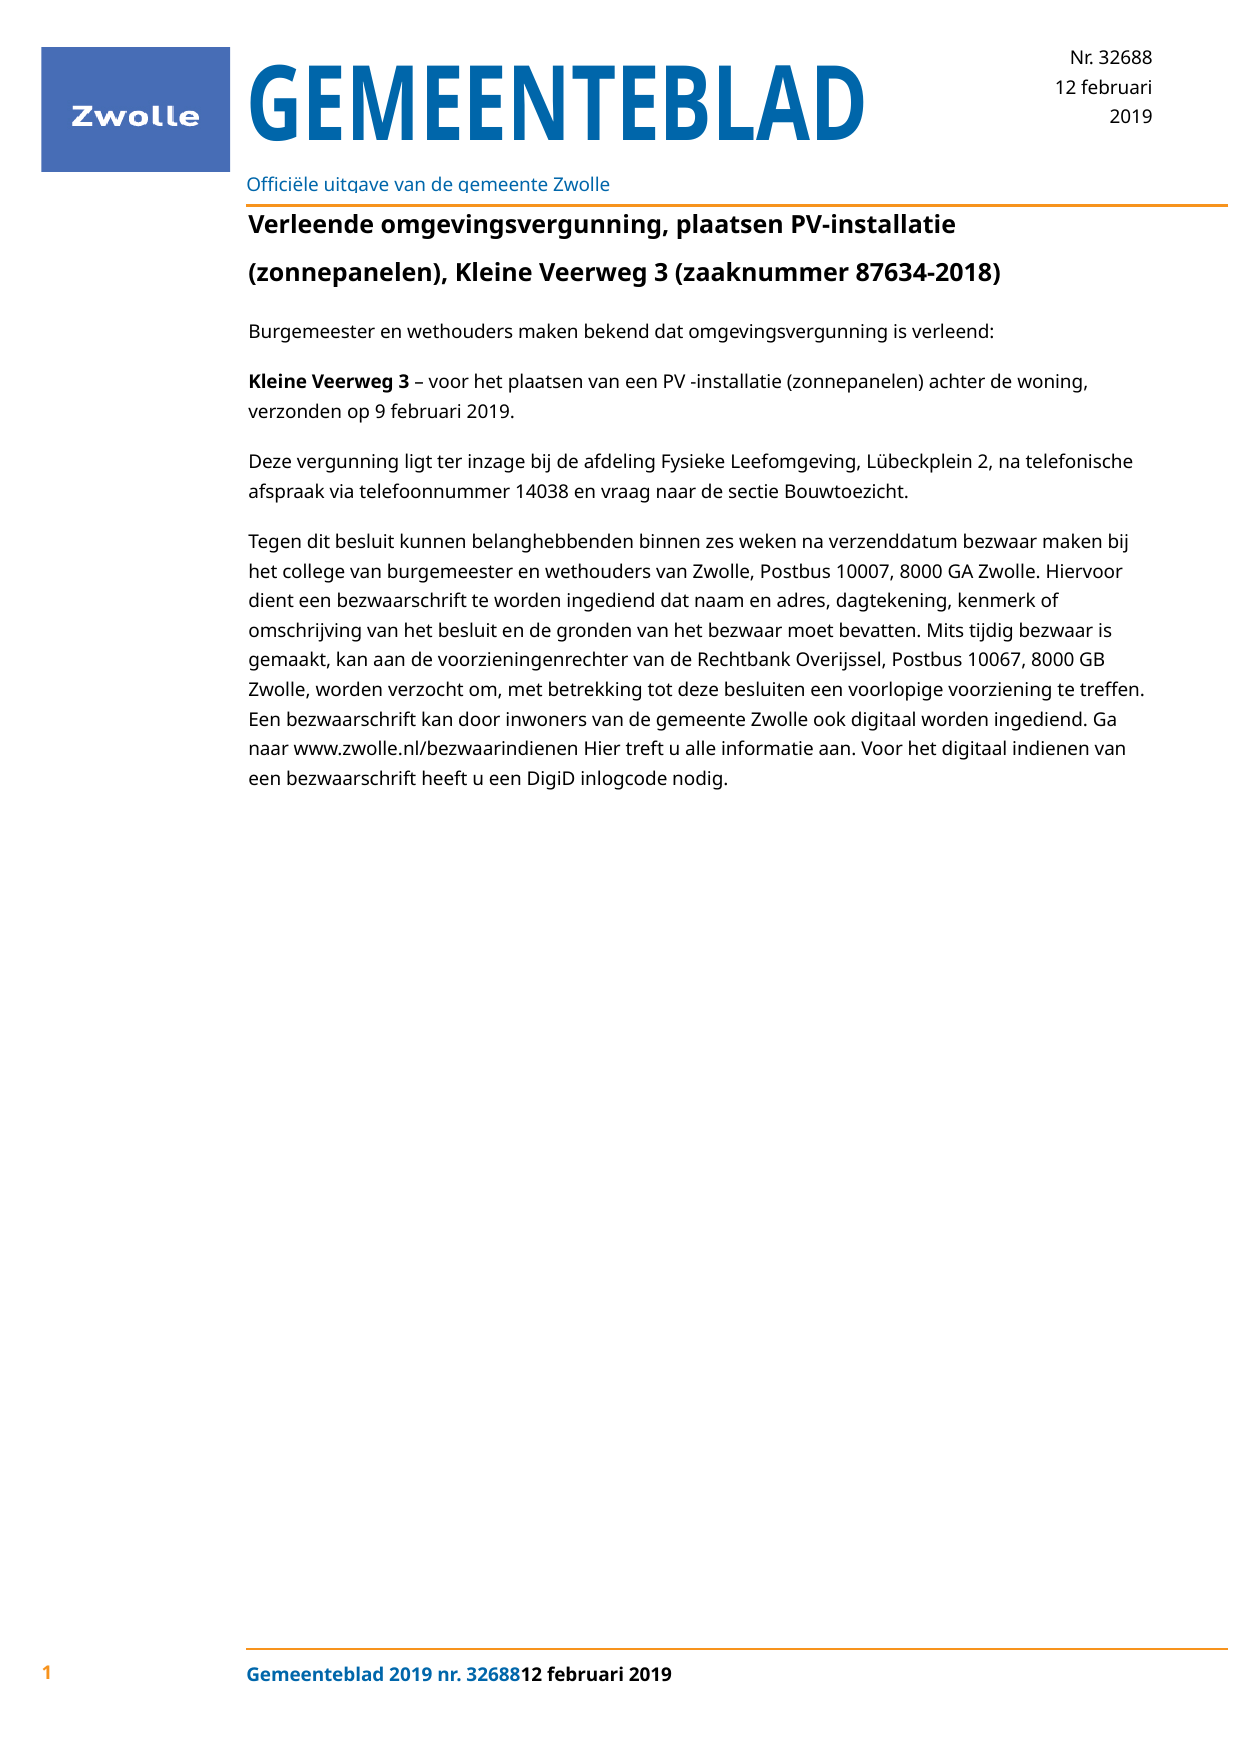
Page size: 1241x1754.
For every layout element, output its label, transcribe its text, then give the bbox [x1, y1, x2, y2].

picture [41, 47, 231, 172]
text Burgemeester en wethouders maken bekend dat omgevingsvergunning is verleend: [248, 318, 1152, 344]
text Tegen dit besluit kunnen belanghebbenden binnen zes weken na verzenddatum bezwaar maken bij het college van burgemeester en wethouders van Zwolle, Postbus 10007, 8000 GA Zwolle. Hiervoor dient een bezwaarschrift te worden ingediend dat naam en adres, dagtekening, kenmerk of omschrijving van het besluit en de gronden van het bezwaar moet bevatten. Mits tijdig bezwaar is gemaakt, kan aan de voorzieningenrechter van de Rechtbank Overijssel, Postbus 10067, 8000 GB Zwolle, worden verzocht om, met betrekking tot deze besluiten een voorlopige voorziening te treffen. Een bezwaarschrift kan door inwoners van de gemeente Zwolle ook digitaal worden ingediend. Ga naar www.zwolle.nl/bezwaarindienen Hier treft u alle informatie aan. Voor het digitaal indienen van een bezwaarschrift heeft u een DigiD inlogcode nodig. [248, 528, 1152, 791]
text Kleine Veerweg 3 – voor het plaatsen van een PV -installatie (zonnepanelen) achter de woning, verzonden op 9 februari 2019. [248, 368, 1152, 424]
text Deze vergunning ligt ter inzage bij de afdeling Fysieke Leefomgeving, Lübeckplein 2, na telefonische afspraak via telefoonnummer 14038 en vraag naar de sectie Bouwtoezicht. [248, 448, 1152, 504]
text Verleende omgevingsvergunning, plaatsen PV-installatie (zonnepanelen), Kleine Veerweg 3 (zaaknummer 87634-2018) [248, 207, 1152, 288]
